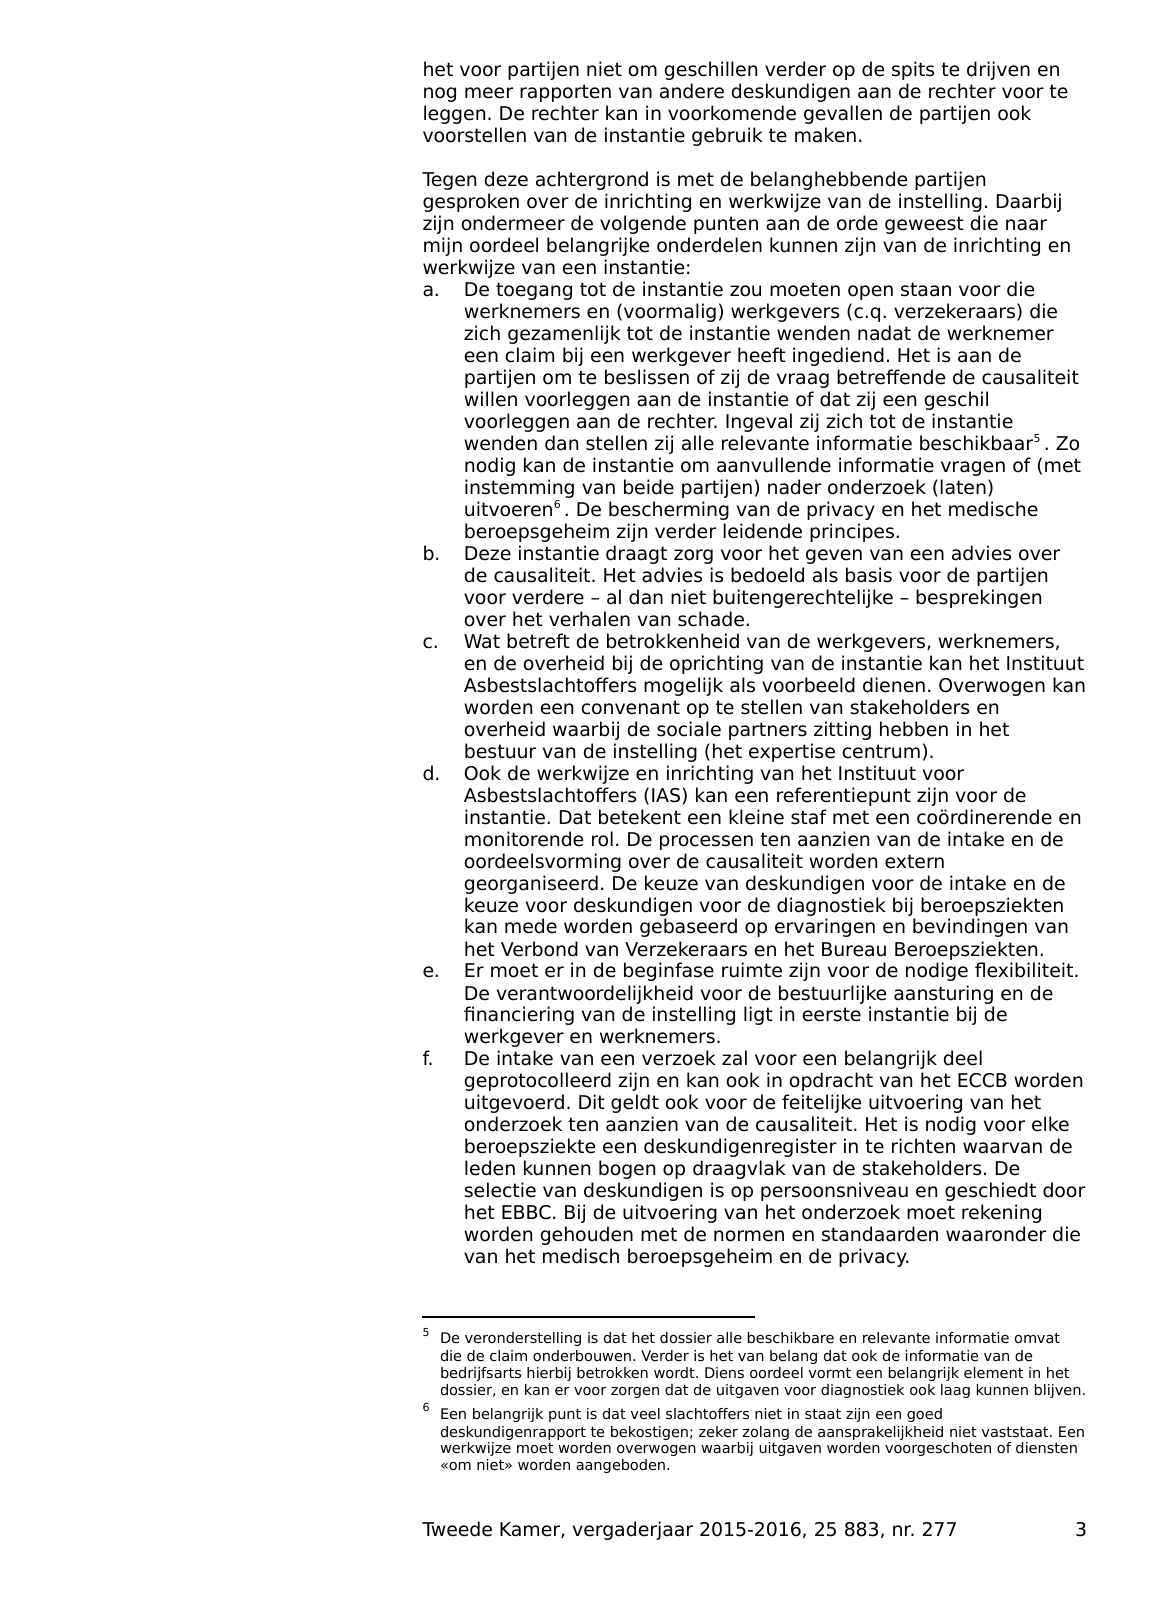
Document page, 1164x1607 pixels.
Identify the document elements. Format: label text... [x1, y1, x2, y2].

text a. De toegang tot de instantie zou moeten open staan voor die werknemers en (voormalig) werkgevers (c.q. verzekeraars) die zich gezamenlijk tot de instantie wenden nadat de werknemer een claim bij een werkgever heeft ingediend. Het is aan de partijen om te beslissen of zij de vraag betreffende de causaliteit willen voorleggen aan de instantie of dat zij een geschil voorleggen aan de rechter. Ingeval zij zich tot de instantie wenden dan stellen zij alle relevante informatie beschikbaar. Zo nodig kan de instantie om aanvullende informatie vragen of (met instemming van beide partijen) nader onderzoek (laten) uitvoeren. De bescherming van de privacy en het medische beroepsgeheim zijn verder leidende principes. [422, 279, 1087, 543]
text c. Wat betreft de betrokkenheid van de werkgevers, werknemers, en de overheid bij de oprichting van de instantie kan het Instituut Asbestslachtoffers mogelijk als voorbeeld dienen. Overwogen kan worden een convenant op te stellen van stakeholders en overheid waarbij de sociale partners zitting hebben in het bestuur van de instelling (het expertise centrum). [422, 631, 1087, 763]
text e. Er moet er in de beginfase ruimte zijn voor de nodige flexibiliteit. De verantwoordelijkheid voor de bestuurlijke aansturing en de financiering van de instelling ligt in eerste instantie bij de werkgever en werknemers. [422, 960, 1087, 1048]
text De veronderstelling is dat het dossier alle beschikbare en relevante informatie omvat die de claim onderbouwen. Verder is het van belang dat ook de informatie van de bedrijfsarts hierbij betrokken wordt. Diens oordeel vormt een belangrijk element in het dossier, en kan er voor zorgen dat de uitgaven voor diagnostiek ook laag kunnen blijven. [422, 1326, 1087, 1399]
text b. Deze instantie draagt zorg voor het geven van een advies over de causaliteit. Het advies is bedoeld als basis voor de partijen voor verdere – al dan niet buitengerechtelijke – besprekingen over het verhalen van schade. [422, 543, 1087, 631]
text d. Ook de werkwijze en inrichting van het Instituut voor Asbestslachtoffers (IAS) kan een referentiepunt zijn voor de instantie. Dat betekent een kleine staf met een coördinerende en monitorende rol. De processen ten aanzien van de intake en de oordeelsvorming over de causaliteit worden extern georganiseerd. De keuze van deskundigen voor de intake en de keuze voor deskundigen voor de diagnostiek bij beroepsziekten kan mede worden gebaseerd op ervaringen en bevindingen van het Verbond van Verzekeraars en het Bureau Beroepsziekten. [422, 763, 1087, 960]
text Een belangrijk punt is dat veel slachtoffers niet in staat zijn een goed deskundigenrapport te bekostigen; zeker zolang de aansprakelijkheid niet vaststaat. Een werkwijze moet worden overwogen waarbij uitgaven worden voorgeschoten of diensten «om niet» worden aangeboden. [422, 1402, 1087, 1474]
text f. De intake van een verzoek zal voor een belangrijk deel geprotocolleerd zijn en kan ook in opdracht van het ECCB worden uitgevoerd. Dit geldt ook voor de feitelijke uitvoering van het onderzoek ten aanzien van de causaliteit. Het is nodig voor elke beroepsziekte een deskundigenregister in te richten waarvan de leden kunnen bogen op draagvlak van de stakeholders. De selectie van deskundigen is op persoonsniveau en geschiedt door het EBBC. Bij de uitvoering van het onderzoek moet rekening worden gehouden met de normen en standaarden waaronder die van het medisch beroepsgeheim en de privacy. [422, 1048, 1087, 1268]
text Tegen deze achtergrond is met de belanghebbende partijen gesproken over de inrichting en werkwijze van de instelling. Daarbij zijn ondermeer de volgende punten aan de orde geweest die naar mijn oordeel belangrijke onderdelen kunnen zijn van de inrichting en werkwijze van een instantie: [422, 169, 1087, 279]
text het voor partijen niet om geschillen verder op de spits te drijven en nog meer rapporten van andere deskundigen aan de rechter voor te leggen. De rechter kan in voorkomende gevallen de partijen ook voorstellen van de instantie gebruik te maken. [422, 59, 1087, 147]
